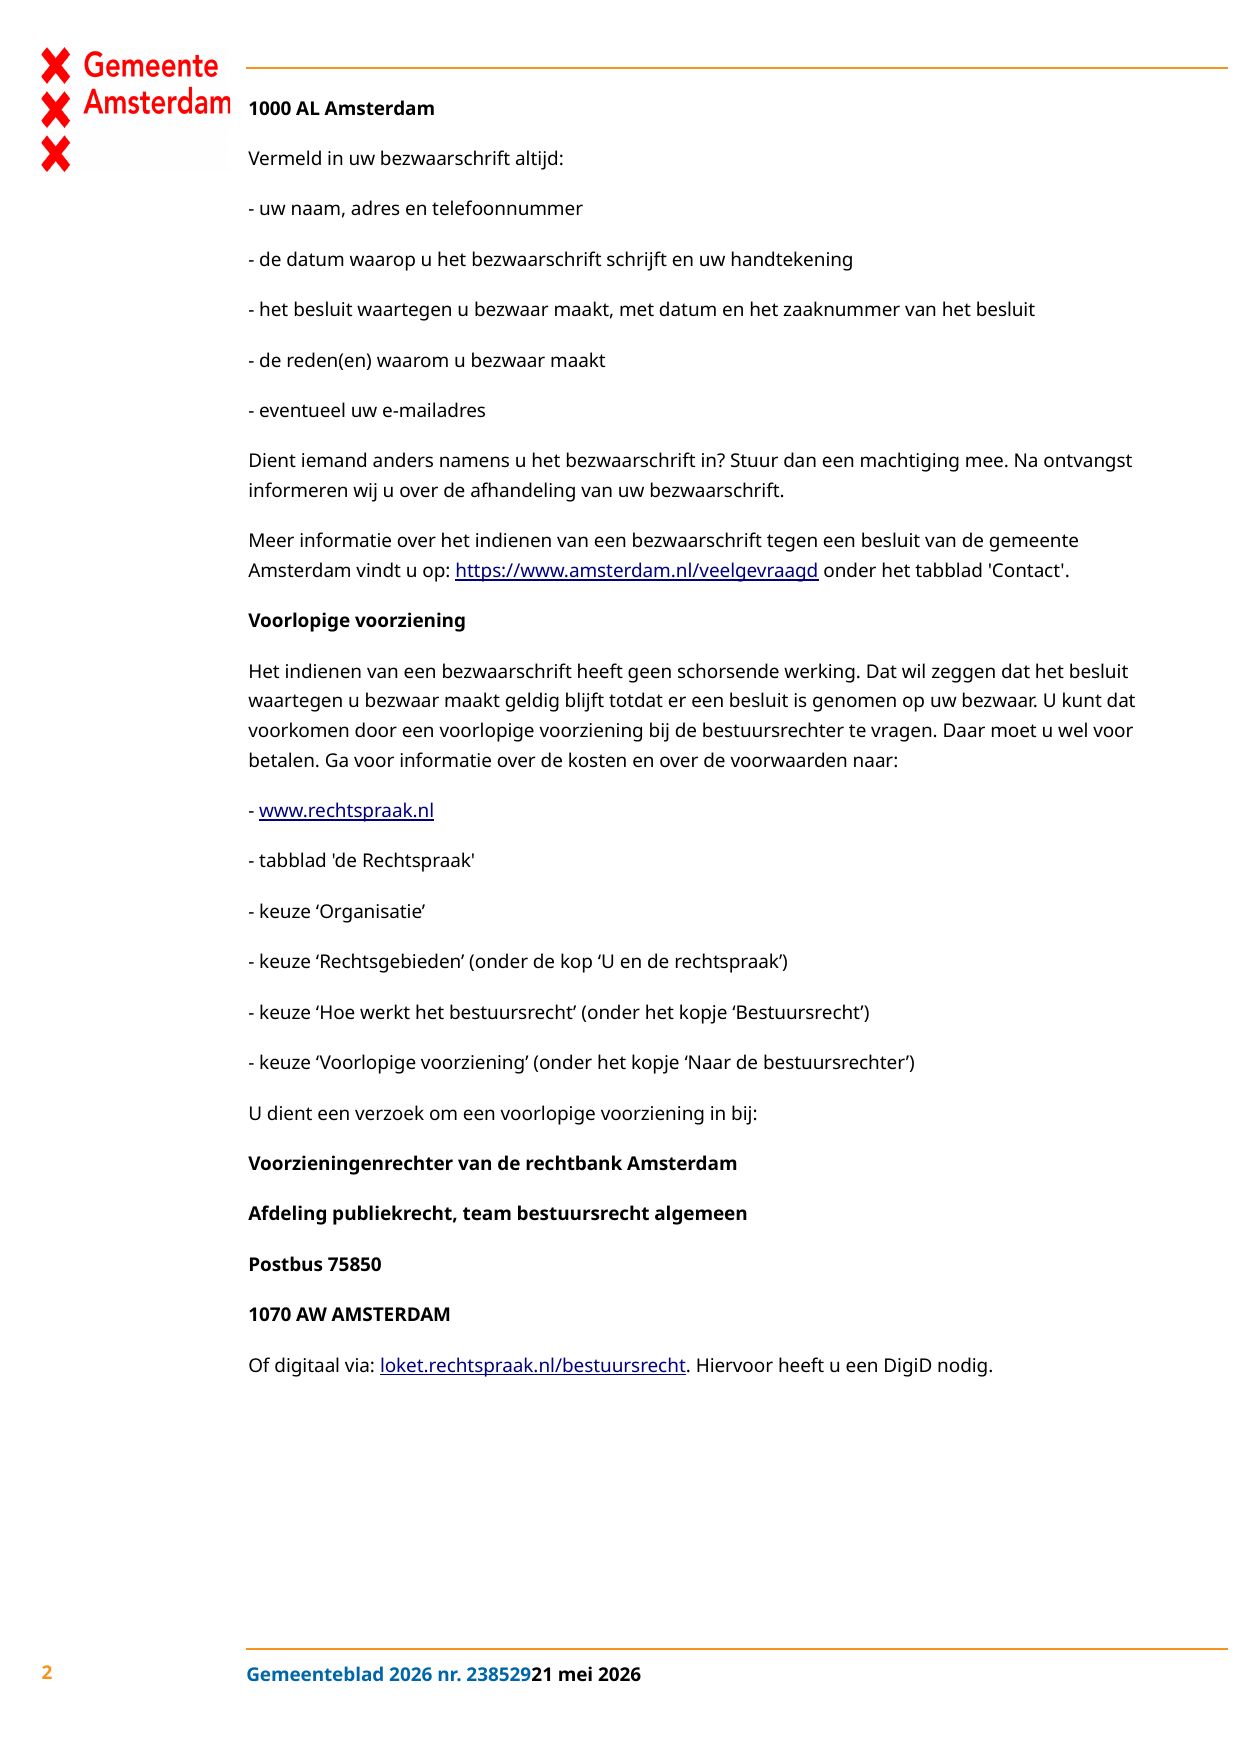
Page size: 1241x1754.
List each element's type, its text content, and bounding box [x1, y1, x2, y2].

text U dient een verzoek om een voorlopige voorziening in bij: [248, 1100, 1152, 1126]
text Voorlopige voorziening [248, 608, 1152, 633]
text 1000 AL Amsterdam [248, 95, 1152, 121]
text Het indienen van een bezwaarschrift heeft geen schorsende werking. Dat wil zeggen dat het besluit waartegen u bezwaar maakt geldig blijft totdat er een besluit is genomen op uw bezwaar. U kunt dat voorkomen door een voorlopige voorziening bij de bestuursrechter te vragen. Daar moet u wel voor betalen. Ga voor informatie over de kosten en over de voorwaarden naar: [248, 658, 1152, 773]
text - keuze ‘Organisatie’ [248, 898, 1152, 924]
text - de datum waarop u het bezwaarschrift schrijft en uw handtekening [248, 246, 1152, 272]
text - www.rechtspraak.nl [248, 797, 1152, 823]
text Voorzieningenrechter van de rechtbank Amsterdam [248, 1150, 1152, 1176]
text - keuze ‘Voorlopige voorziening’ (onder het kopje ‘Naar de bestuursrechter’) [248, 1049, 1152, 1075]
text - tabblad 'de Rechtspraak' [248, 848, 1152, 873]
text Postbus 75850 [248, 1251, 1152, 1277]
text - keuze ‘Hoe werkt het bestuursrecht’ (onder het kopje ‘Bestuursrecht’) [248, 999, 1152, 1025]
text - keuze ‘Rechtsgebieden’ (onder de kop ‘U en de rechtspraak’) [248, 948, 1152, 974]
text Of digitaal via: loket.rechtspraak.nl/bestuursrecht. Hiervoor heeft u een DigiD nodig. [248, 1352, 1152, 1378]
text - uw naam, adres en telefoonnummer [248, 196, 1152, 221]
text Meer informatie over het indienen van een bezwaarschrift tegen een besluit van de gemeente Amsterdam vindt u op: https://www.amsterdam.nl/veelgevraagd onder het tabblad 'Contact'. [248, 528, 1152, 583]
text - de reden(en) waarom u bezwaar maakt [248, 347, 1152, 373]
text Dient iemand anders namens u het bezwaarschrift in? Stuur dan een machtiging mee. Na ontvangst informeren wij u over de afhandeling van uw bezwaarschrift. [248, 448, 1152, 503]
picture [41, 47, 231, 172]
text Vermeld in uw bezwaarschrift altijd: [248, 145, 1152, 171]
text Afdeling publiekrecht, team bestuursrecht algemeen [248, 1201, 1152, 1226]
text - eventueel uw e-mailadres [248, 397, 1152, 423]
text - het besluit waartegen u bezwaar maakt, met datum en het zaaknummer van het besluit [248, 296, 1152, 322]
text 1070 AW AMSTERDAM [248, 1301, 1152, 1327]
